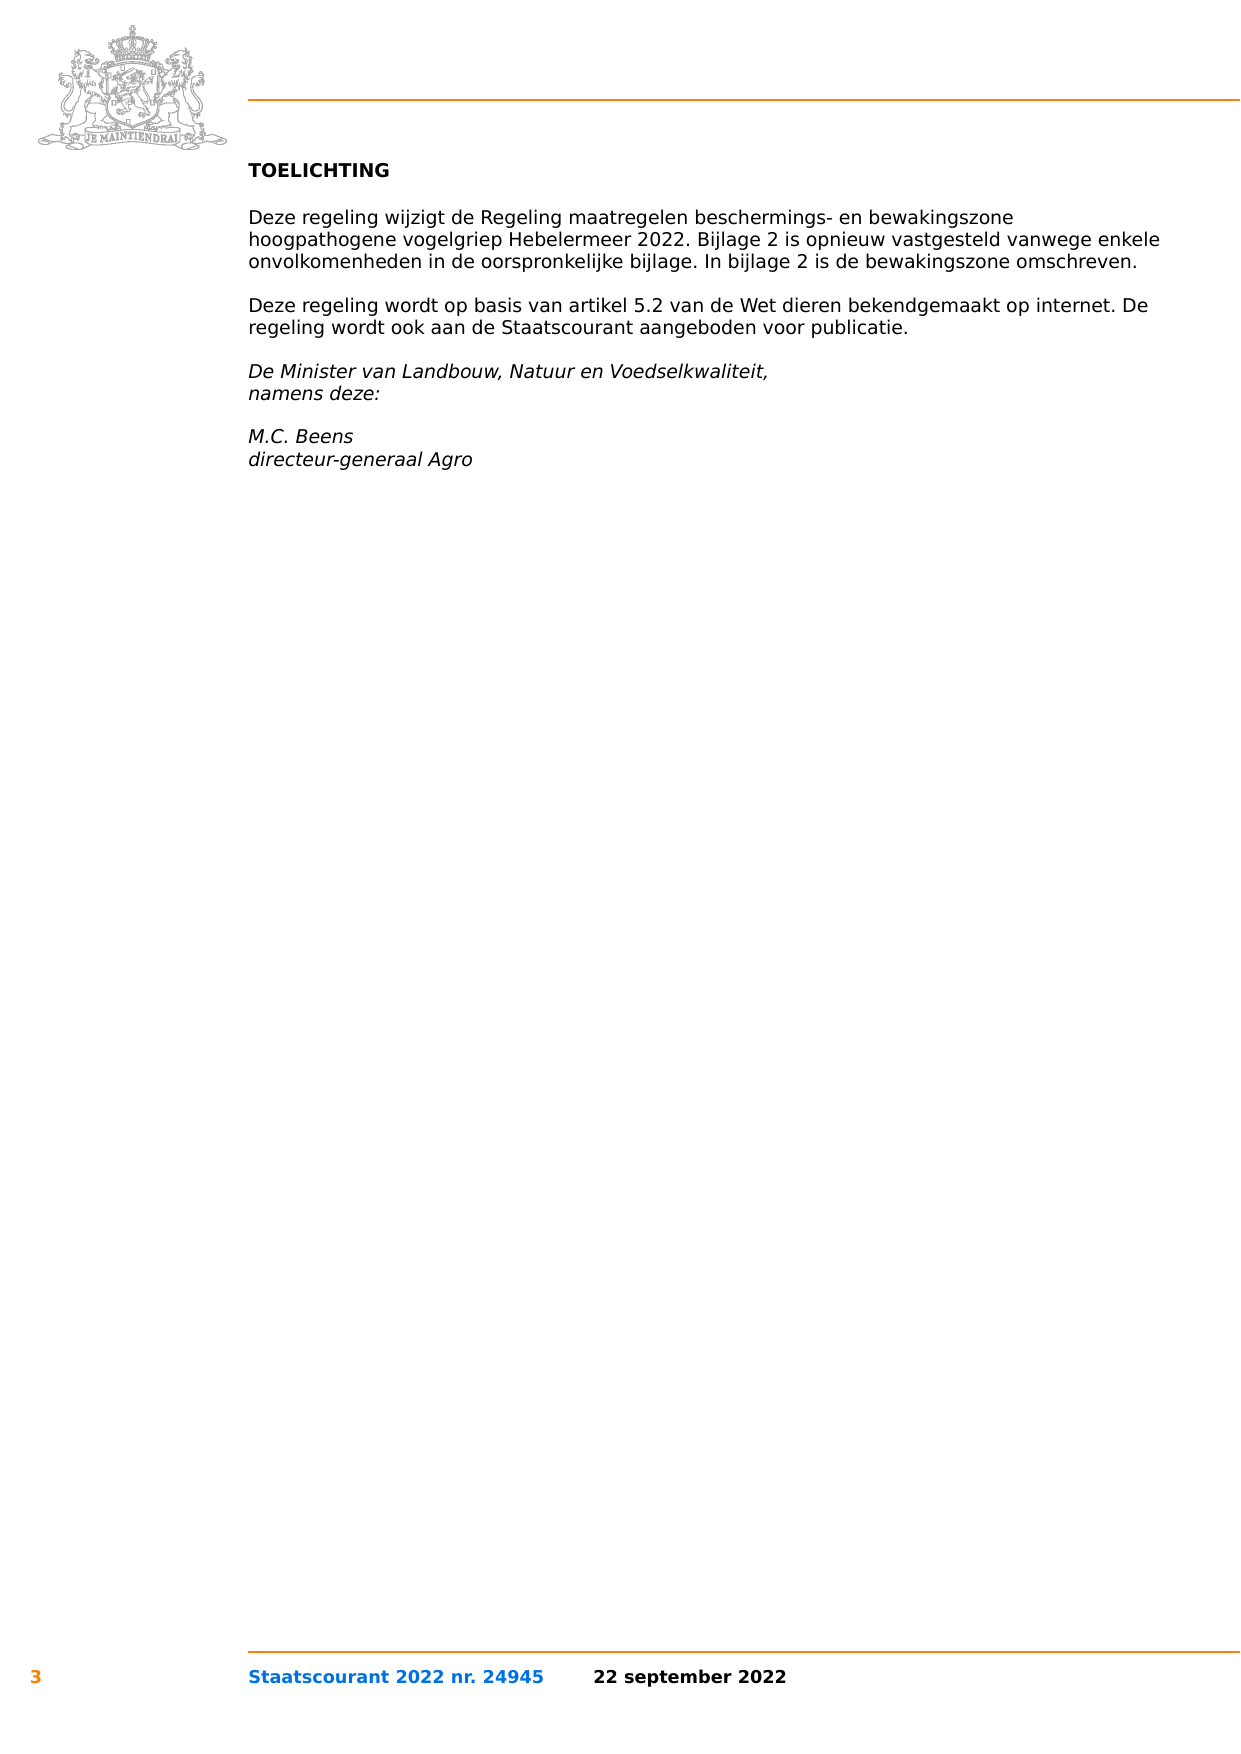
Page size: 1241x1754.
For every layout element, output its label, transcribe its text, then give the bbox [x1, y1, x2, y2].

subtitle TOELICHTING [248, 160, 1163, 182]
text Deze regeling wordt op basis van artikel 5.2 van de Wet dieren bekendgemaakt op internet. De regeling wordt ook aan de Staatscourant aangeboden voor publicatie. [248, 295, 1163, 339]
text De Minister van Landbouw, Natuur en Voedselkwaliteit, namens deze: M.C. Beens directeur-generaal Agro [248, 361, 1163, 470]
picture [38, 25, 227, 150]
text Deze regeling wijzigt de Regeling maatregelen beschermings- en bewakingszone hoogpathogene vogelgriep Hebelermeer 2022. Bijlage 2 is opnieuw vastgesteld vanwege enkele onvolkomenheden in de oorspronkelijke bijlage. In bijlage 2 is de bewakingszone omschreven. [248, 207, 1163, 273]
